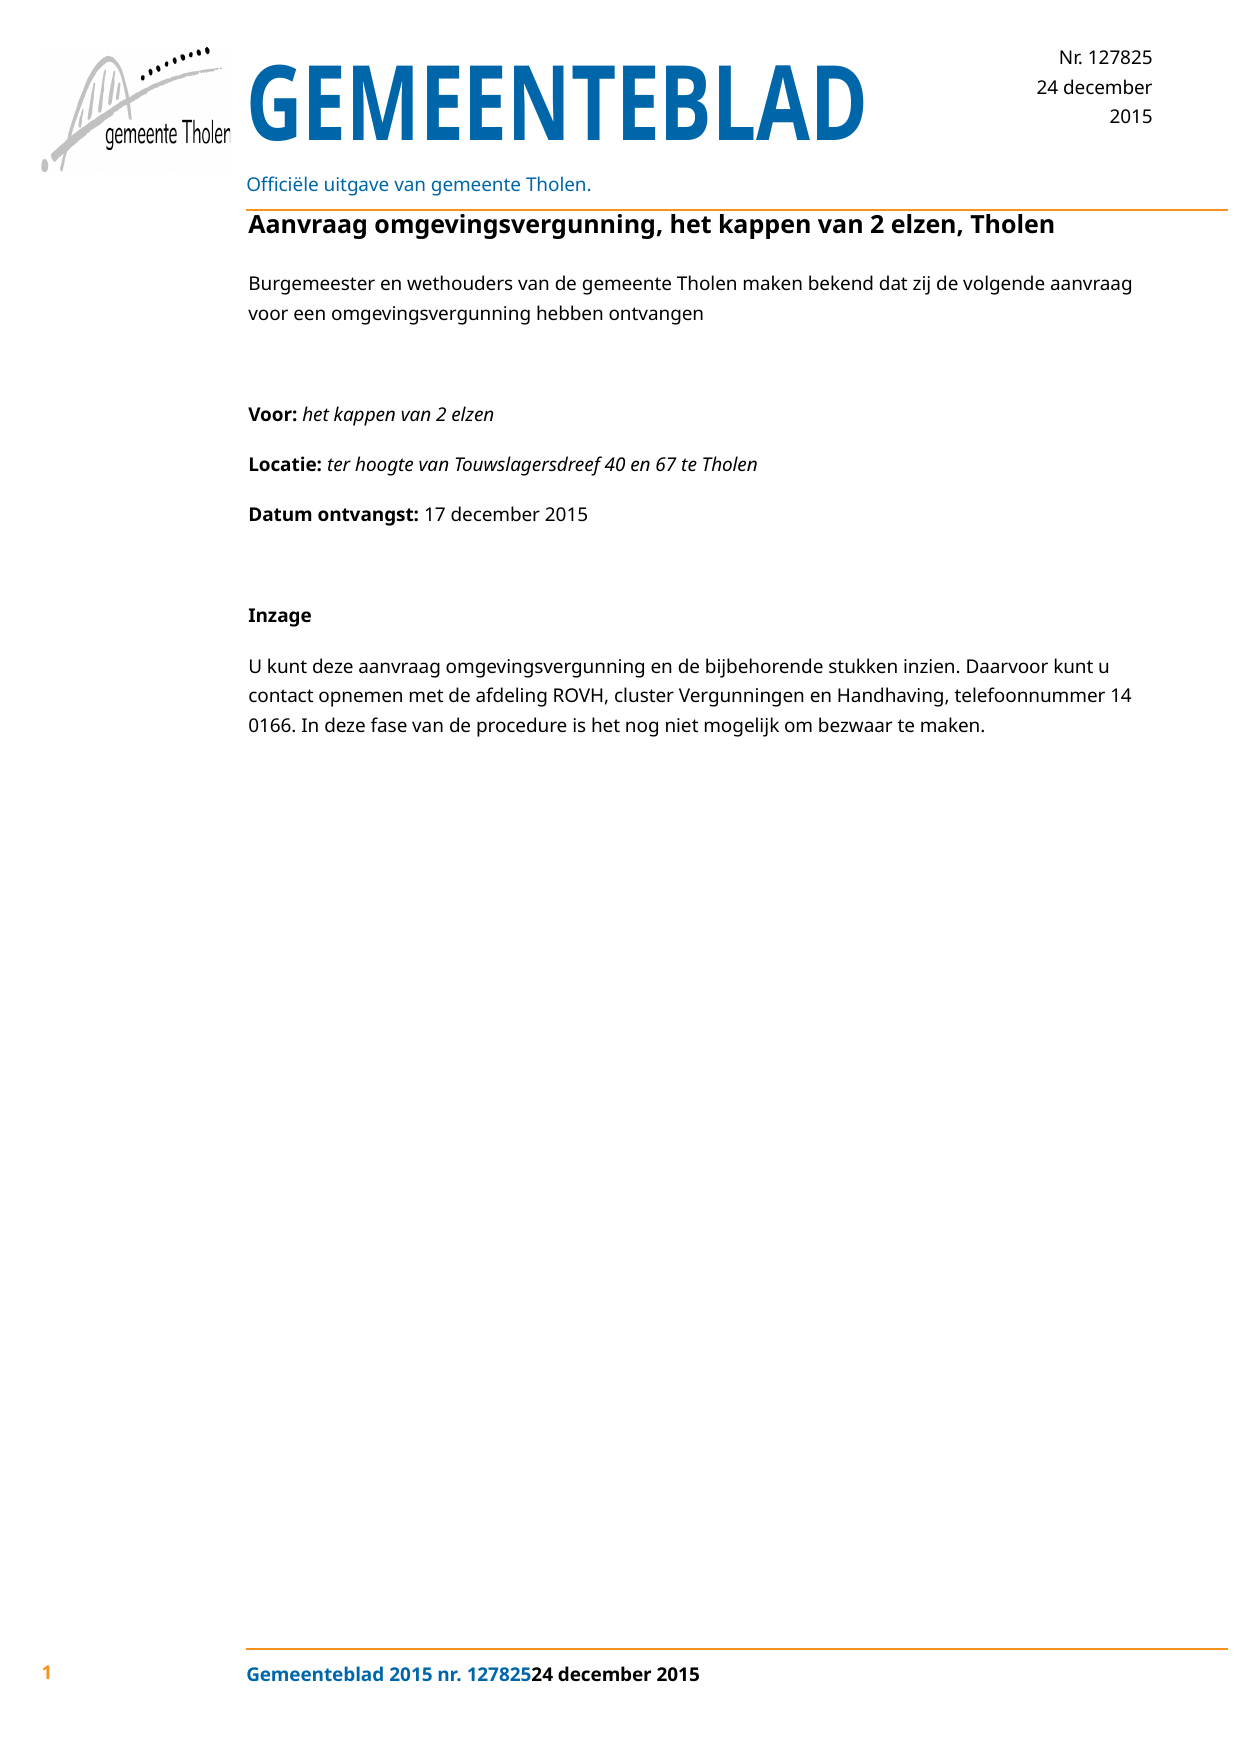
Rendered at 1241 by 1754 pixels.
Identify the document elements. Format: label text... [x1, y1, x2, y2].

text Locatie: ter hoogte van Touwslagersdreef 40 en 67 te Tholen [248, 451, 1152, 477]
text Voor: het kappen van 2 elzen [248, 401, 1152, 426]
text Burgemeester en wethouders van de gemeente Tholen maken bekend dat zij de volgende aanvraag voor een omgevingsvergunning hebben ontvangen [248, 270, 1152, 326]
text Datum ontvangst: 17 december 2015 [248, 502, 1152, 527]
text Inzage [248, 602, 1152, 628]
text U kunt deze aanvraag omgevingsvergunning en de bijbehorende stukken inzien. Daarvoor kunt u contact opnemen met de afdeling ROVH, cluster Vergunningen en Handhaving, telefoonnummer 14 0166. In deze fase van de procedure is het nog niet mogelijk om bezwaar te maken. [248, 653, 1152, 738]
picture [41, 47, 231, 172]
text Aanvraag omgevingsvergunning, het kappen van 2 elzen, Tholen [248, 211, 1152, 241]
